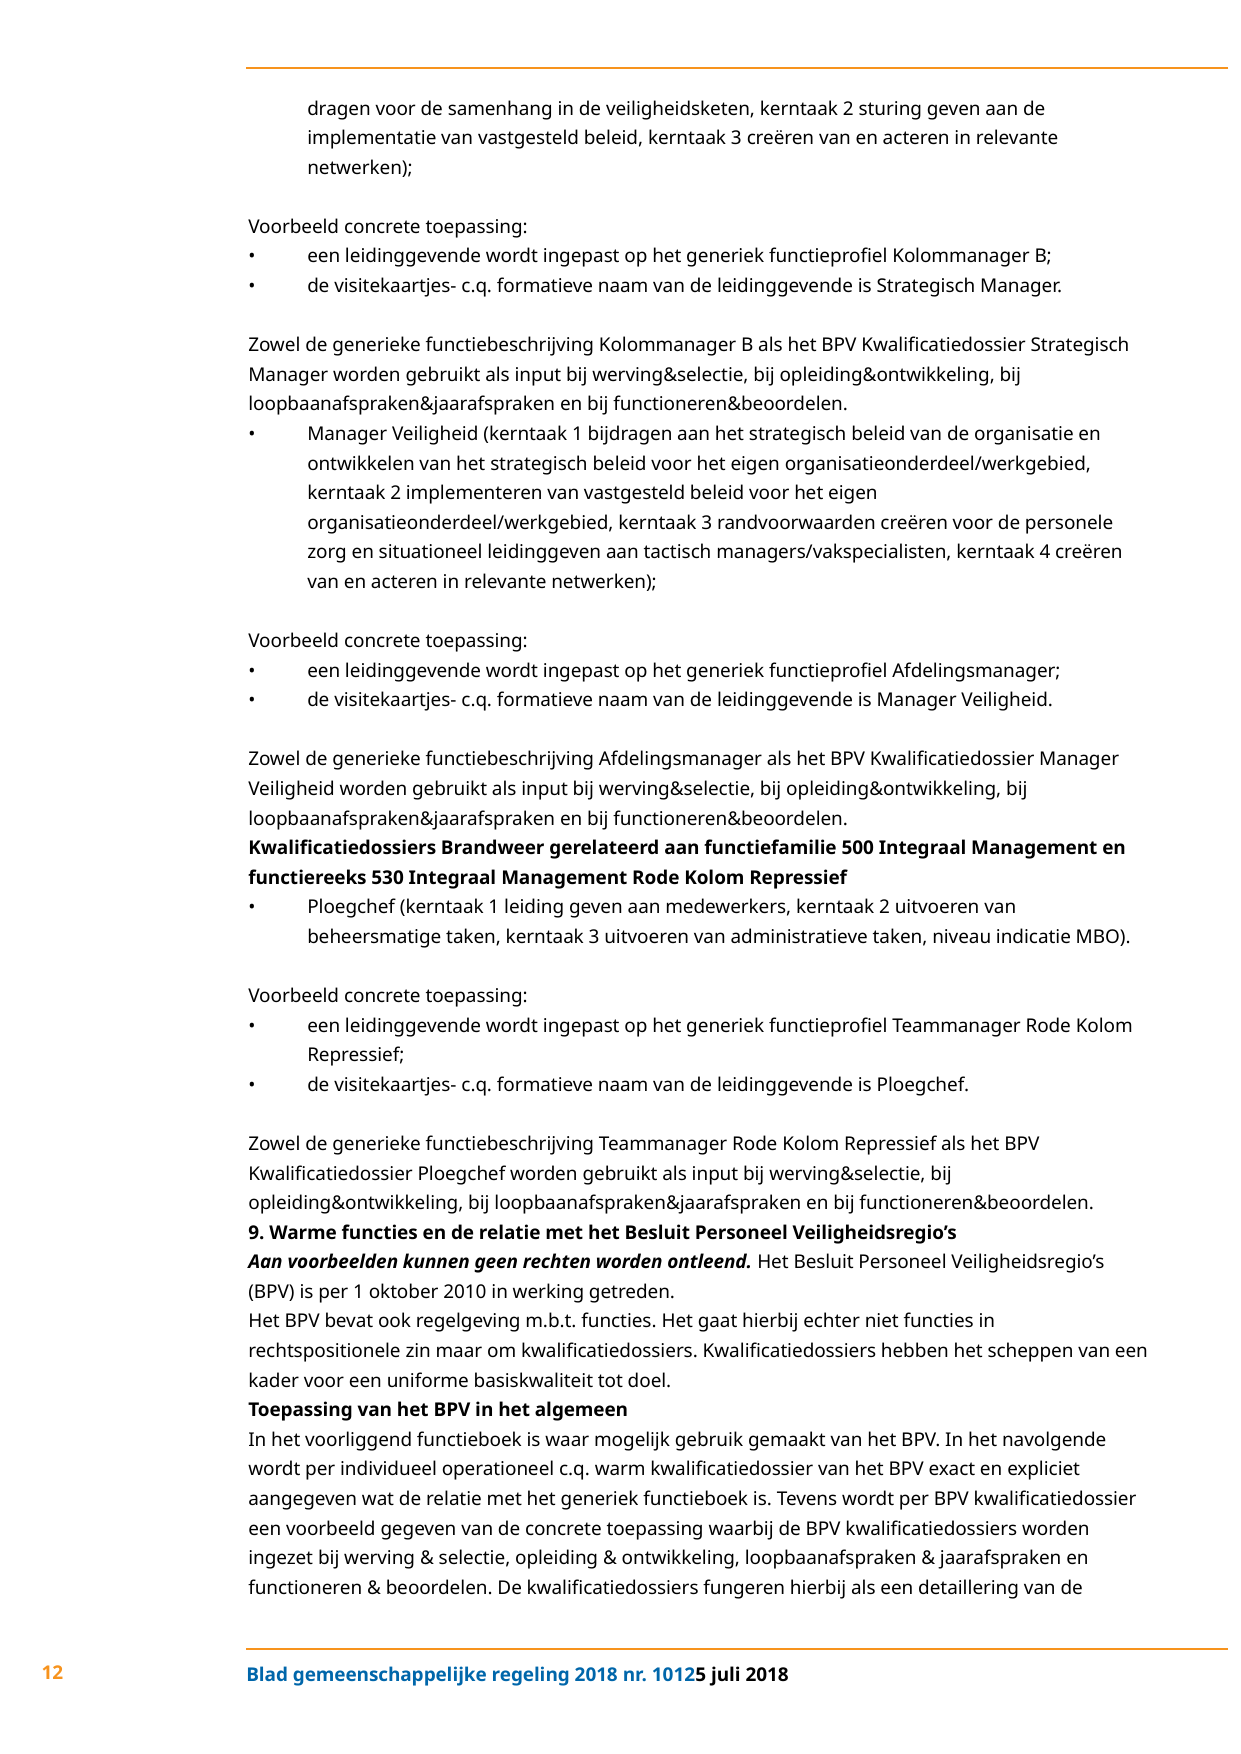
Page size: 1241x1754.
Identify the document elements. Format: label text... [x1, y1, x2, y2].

list dragen voor de samenhang in de veiligheidsketen, kerntaak 2 sturing geven aan de implementatie van vastgesteld beleid, kerntaak 3 creëren van en acteren in relevante netwerken); [248, 95, 1152, 180]
text Zowel de generieke functiebeschrijving Teammanager Rode Kolom Repressief als het BPV Kwalificatiedossier Ploegchef worden gebruikt als input bij werving&selectie, bij opleiding&ontwikkeling, bij loopbaanafspraken&jaarafspraken en bij functioneren&beoordelen. [248, 1130, 1152, 1215]
list de visitekaartjes- c.q. formatieve naam van de leidinggevende is Manager Veiligheid. [248, 686, 1152, 712]
text In het voorliggend functieboek is waar mogelijk gebruik gemaakt van het BPV. In het navolgende wordt per individueel operationeel c.q. warm kwalificatiedossier van het BPV exact en expliciet aangegeven wat de relatie met het generiek functieboek is. Tevens wordt per BPV kwalificatiedossier een voorbeeld gegeven van de concrete toepassing waarbij de BPV kwalificatiedossiers worden ingezet bij werving & selectie, opleiding & ontwikkeling, loopbaanafspraken & jaarafspraken en functioneren & beoordelen. De kwalificatiedossiers fungeren hierbij als een detaillering van de [248, 1426, 1152, 1600]
text Kwalificatiedossiers Brandweer gerelateerd aan functiefamilie 500 Integraal Management en functiereeks 530 Integraal Management Rode Kolom Repressief [248, 834, 1152, 890]
list de visitekaartjes- c.q. formatieve naam van de leidinggevende is Strategisch Manager. [248, 272, 1152, 298]
text 9. Warme functies en de relatie met het Besluit Personeel Veiligheidsregio’s [248, 1219, 1152, 1245]
text Het BPV bevat ook regelgeving m.b.t. functies. Het gaat hierbij echter niet functies in rechtspositionele zin maar om kwalificatiedossiers. Kwalificatiedossiers hebben het scheppen van een kader voor een uniforme basiskwaliteit tot doel. [248, 1308, 1152, 1393]
text Voorbeeld concrete toepassing: [248, 627, 1152, 653]
text Zowel de generieke functiebeschrijving Kolommanager B als het BPV Kwalificatiedossier Strategisch Manager worden gebruikt als input bij werving&selectie, bij opleiding&ontwikkeling, bij loopbaanafspraken&jaarafspraken en bij functioneren&beoordelen. [248, 331, 1152, 416]
list een leidinggevende wordt ingepast op het generiek functieprofiel Teammanager Rode Kolom Repressief; [248, 1012, 1152, 1067]
list de visitekaartjes- c.q. formatieve naam van de leidinggevende is Ploegchef. [248, 1071, 1152, 1097]
picture [41, 47, 231, 172]
text Voorbeeld concrete toepassing: [248, 213, 1152, 239]
list een leidinggevende wordt ingepast op het generiek functieprofiel Afdelingsmanager; [248, 657, 1152, 683]
list Manager Veiligheid (kerntaak 1 bijdragen aan het strategisch beleid van de organisatie en ontwikkelen van het strategisch beleid voor het eigen organisatieonderdeel/werkgebied, kerntaak 2 implementeren van vastgesteld beleid voor het eigen organisatieonderdeel/werkgebied, kerntaak 3 randvoorwaarden creëren voor de personele zorg en situationeel leidinggeven aan tactisch managers/vakspecialisten, kerntaak 4 creëren van en acteren in relevante netwerken); [248, 420, 1152, 594]
text Voorbeeld concrete toepassing: [248, 982, 1152, 1008]
text Aan voorbeelden kunnen geen rechten worden ontleend. Het Besluit Personeel Veiligheidsregio’s (BPV) is per 1 oktober 2010 in werking getreden. [248, 1248, 1152, 1304]
list een leidinggevende wordt ingepast op het generiek functieprofiel Kolommanager B; [248, 243, 1152, 268]
text Zowel de generieke functiebeschrijving Afdelingsmanager als het BPV Kwalificatiedossier Manager Veiligheid worden gebruikt als input bij werving&selectie, bij opleiding&ontwikkeling, bij loopbaanafspraken&jaarafspraken en bij functioneren&beoordelen. [248, 746, 1152, 831]
list Ploegchef (kerntaak 1 leiding geven aan medewerkers, kerntaak 2 uitvoeren van beheersmatige taken, kerntaak 3 uitvoeren van administratieve taken, niveau indicatie MBO). [248, 893, 1152, 949]
text Toepassing van het BPV in het algemeen [248, 1396, 1152, 1422]
